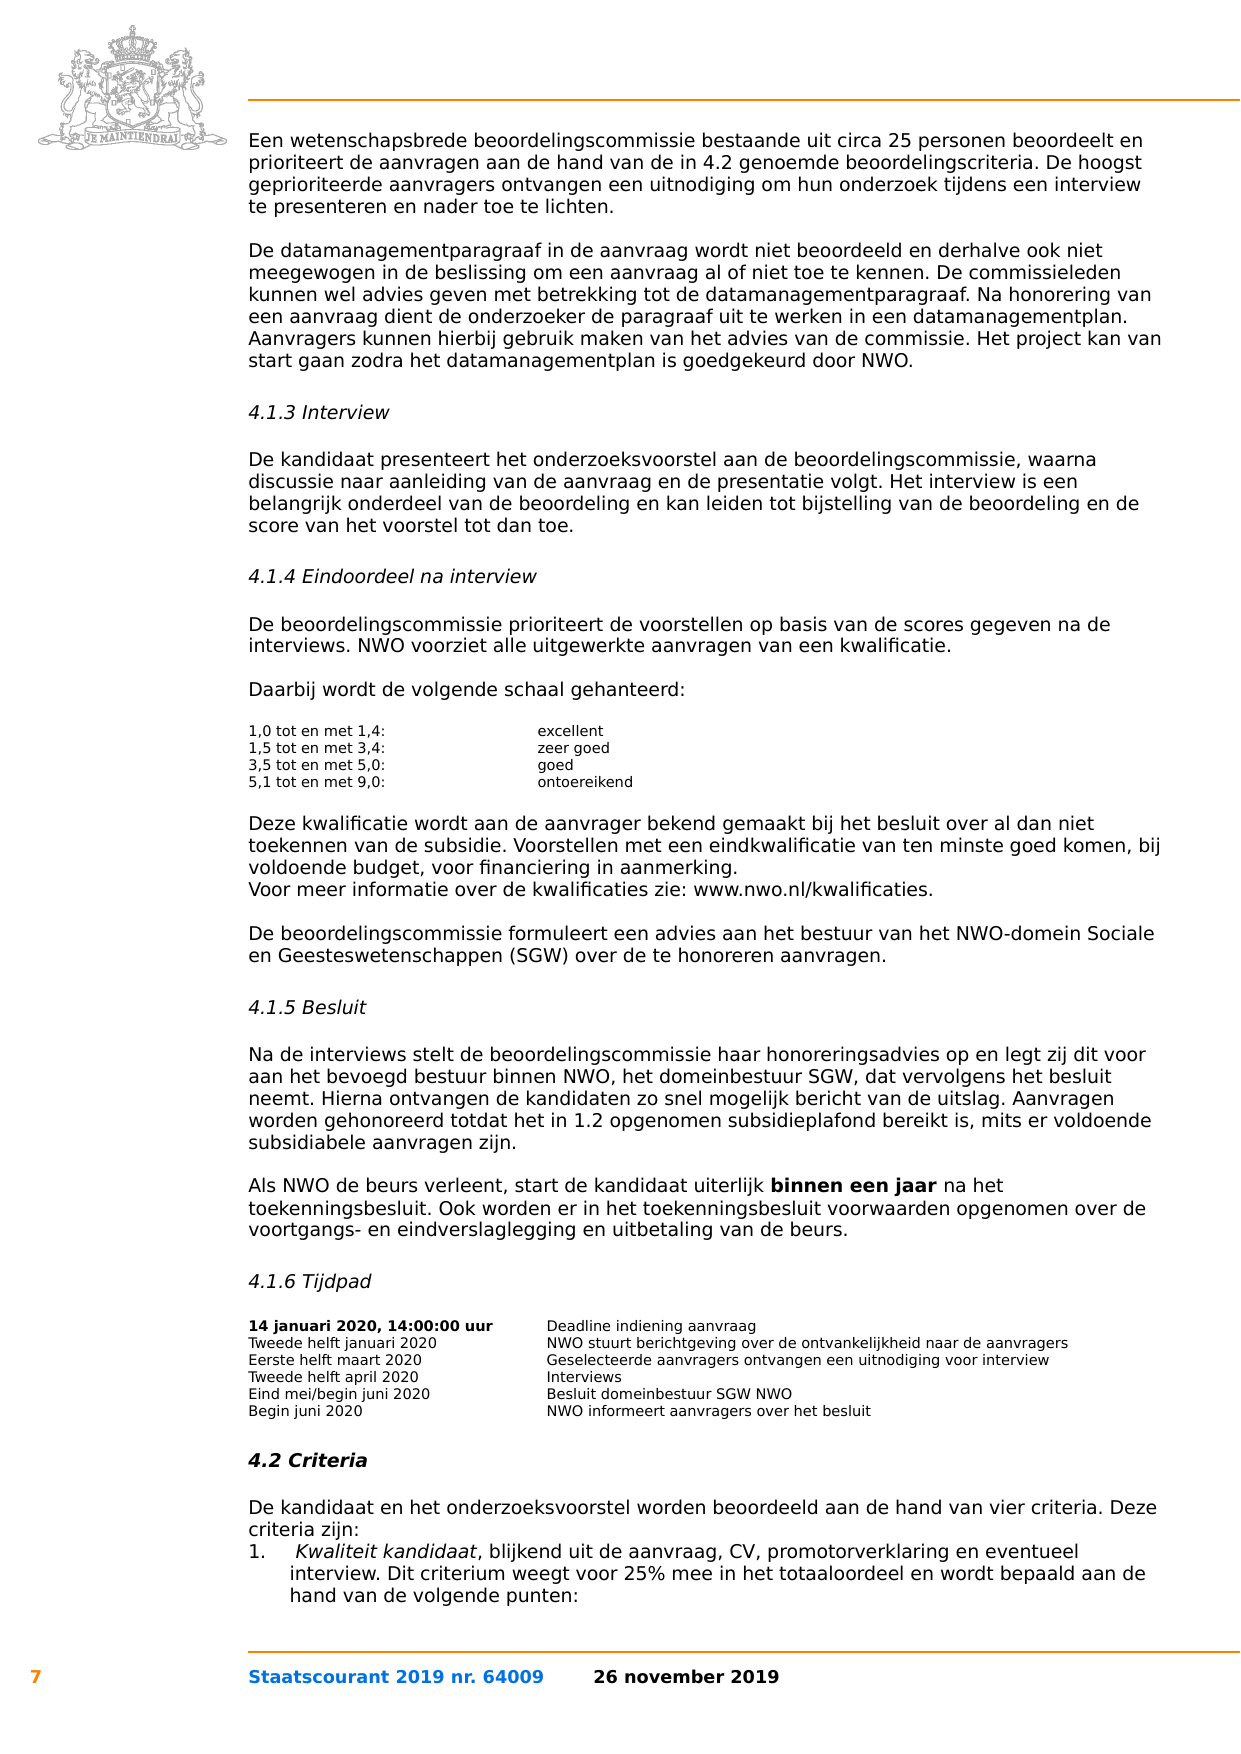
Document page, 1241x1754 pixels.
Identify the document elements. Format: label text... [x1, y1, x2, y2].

table_cell 1,5 tot en met 3,4: [248, 740, 531, 757]
subtitle 4.1.5 Besluit [248, 997, 1163, 1019]
table_cell Besluit domeinbestuur SGW NWO [541, 1386, 1163, 1403]
text De datamanagementparagraaf in de aanvraag wordt niet beoordeeld en derhalve ook niet meegewogen in de beslissing om een aanvraag al of niet toe te kennen. De commissieleden kunnen wel advies geven met betrekking tot de datamanagementparagraaf. Na honorering van een aanvraag dient de onderzoeker de paragraaf uit te werken in een datamanagementplan. Aanvragers kunnen hierbij gebruik maken van het advies van de commissie. Het project kan van start gaan zodra het datamanagementplan is goedgekeurd door NWO. [248, 240, 1163, 372]
subtitle 4.1.6 Tijdpad [248, 1271, 1163, 1293]
text Na de interviews stelt de beoordelingscommissie haar honoreringsadvies op en legt zij dit voor aan het bevoegd bestuur binnen NWO, het domeinbestuur SGW, dat vervolgens het besluit neemt. Hierna ontvangen de kandidaten zo snel mogelijk bericht van de uitslag. Aanvragen worden gehonoreerd totdat het in 1.2 opgenomen subsidieplafond bereikt is, mits er voldoende subsidiabele aanvragen zijn. [248, 1044, 1163, 1153]
subtitle 4.2 Criteria [248, 1450, 1163, 1472]
text De kandidaat presenteert het onderzoeksvoorstel aan de beoordelingscommissie, waarna discussie naar aanleiding van de aanvraag en de presentatie volgt. Het interview is een belangrijk onderdeel van de beoordeling en kan leiden tot bijstelling van de beoordeling en de score van het voorstel tot dan toe. [248, 448, 1163, 536]
text Als NWO de beurs verleent, start de kandidaat uiterlijk binnen een jaar na het toekenningsbesluit. Ook worden er in het toekenningsbesluit voorwaarden opgenomen over de voortgangs- en eindverslaglegging en uitbetaling van de beurs. [248, 1175, 1163, 1241]
table_cell ontoereikend [531, 774, 1163, 791]
table_cell goed [531, 757, 1163, 774]
table_cell Tweede helft april 2020 [248, 1369, 541, 1386]
table_cell NWO stuurt berichtgeving over de ontvankelijkheid naar de aanvragers [541, 1335, 1163, 1352]
table_header Deadline indiening aanvraag [541, 1318, 1163, 1335]
table_cell zeer goed [531, 740, 1163, 757]
table_cell Eerste helft maart 2020 [248, 1352, 541, 1369]
table_cell Eind mei/begin juni 2020 [248, 1386, 541, 1403]
table_header 1,0 tot en met 1,4: [248, 723, 531, 740]
text De kandidaat en het onderzoeksvoorstel worden beoordeeld aan de hand van vier criteria. Deze criteria zijn: [248, 1497, 1163, 1541]
subtitle 4.1.3 Interview [248, 402, 1163, 423]
table_cell Interviews [541, 1369, 1163, 1386]
text Daarbij wordt de volgende schaal gehanteerd: [248, 679, 1163, 701]
table_header 14 januari 2020, 14:00:00 uur [248, 1318, 541, 1335]
table_cell 3,5 tot en met 5,0: [248, 757, 531, 774]
table_cell Geselecteerde aanvragers ontvangen een uitnodiging voor interview [541, 1352, 1163, 1369]
table_cell 5,1 tot en met 9,0: [248, 774, 531, 791]
table_cell NWO informeert aanvragers over het besluit [541, 1403, 1163, 1420]
text De beoordelingscommissie prioriteert de voorstellen op basis van de scores gegeven na de interviews. NWO voorziet alle uitgewerkte aanvragen van een kwalificatie. [248, 613, 1163, 657]
text Deze kwalificatie wordt aan de aanvrager bekend gemaakt bij het besluit over al dan niet toekennen van de subsidie. Voorstellen met een eindkwalificatie van ten minste goed komen, bij voldoende budget, voor financiering in aanmerking. [248, 813, 1163, 879]
table_cell Begin juni 2020 [248, 1403, 541, 1420]
picture [38, 25, 227, 150]
text Voor meer informatie over de kwalificaties zie: www.nwo.nl/kwalificaties. [248, 879, 1163, 901]
table_cell Tweede helft januari 2020 [248, 1335, 541, 1352]
subtitle 4.1.4 Eindoordeel na interview [248, 566, 1163, 588]
table_header excellent [531, 723, 1163, 740]
text De beoordelingscommissie formuleert een advies aan het bestuur van het NWO-domein Sociale en Geesteswetenschappen (SGW) over de te honoreren aanvragen. [248, 923, 1163, 967]
text Een wetenschapsbrede beoordelingscommissie bestaande uit circa 25 personen beoordeelt en prioriteert de aanvragen aan de hand van de in 4.2 genoemde beoordelingscriteria. De hoogst geprioriteerde aanvragers ontvangen een uitnodiging om hun onderzoek tijdens een interview te presenteren en nader toe te lichten. [248, 130, 1163, 218]
text 1. Kwaliteit kandidaat, blijkend uit de aanvraag, CV, promotorverklaring en eventueel interview. Dit criterium weegt voor 25% mee in het totaaloordeel en wordt bepaald aan de hand van de volgende punten: [248, 1541, 1163, 1607]
